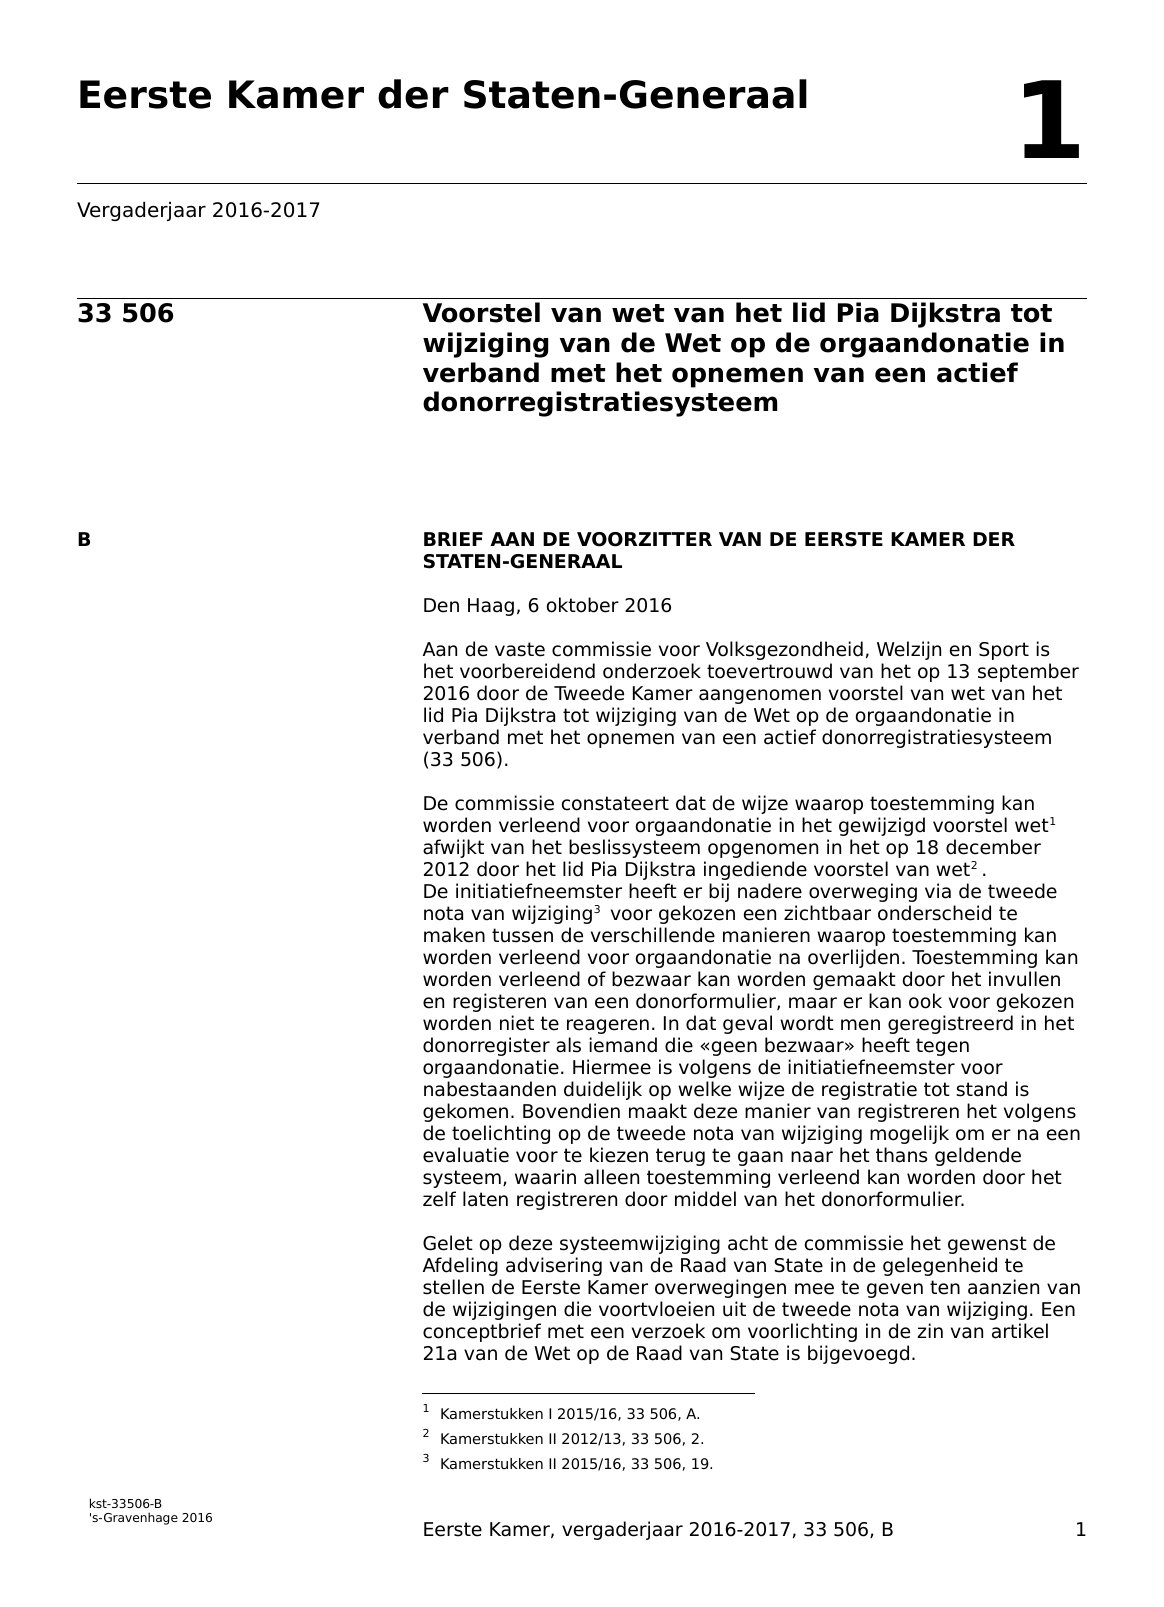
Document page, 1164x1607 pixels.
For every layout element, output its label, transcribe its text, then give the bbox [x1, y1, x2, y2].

text Kamerstukken I 2015/16, 33 506, A. [422, 1402, 1087, 1424]
text Aan de vaste commissie voor Volksgezondheid, Welzijn en Sport is het voorbereidend onderzoek toevertrouwd van het op 13 september 2016 door de Tweede Kamer aangenomen voorstel van wet van het lid Pia Dijkstra tot wijziging van de Wet op de orgaandonatie in verband met het opnemen van een actief donorregistratiesysteem (33 506). [422, 639, 1087, 771]
text De initiatiefneemster heeft er bij nadere overweging via de tweede nota van wijziging voor gekozen een zichtbaar onderscheid te maken tussen de verschillende manieren waarop toestemming kan worden verleend voor orgaandonatie na overlijden. Toestemming kan worden verleend of bezwaar kan worden gemaakt door het invullen en registeren van een donorformulier, maar er kan ook voor gekozen worden niet te reageren. In dat geval wordt men geregistreerd in het donorregister als iemand die «geen bezwaar» heeft tegen orgaandonatie. Hiermee is volgens de initiatiefneemster voor nabestaanden duidelijk op welke wijze de registratie tot stand is gekomen. Bovendien maakt deze manier van registreren het volgens de toelichting op de tweede nota van wijziging mogelijk om er na een evaluatie voor te kiezen terug te gaan naar het thans geldende systeem, waarin alleen toestemming verleend kan worden door het zelf laten registreren door middel van het donorformulier. [422, 881, 1087, 1211]
text 's-Gravenhage 2016 [88, 1511, 323, 1525]
table_header 1 [886, 59, 1087, 183]
subtitle 33 506 Voorstel van wet van het lid Pia Dijkstra tot wijziging van de Wet op de orgaandonatie in verband met het opnemen van een actief donorregistratiesysteem [77, 299, 1087, 418]
text Gelet op deze systeemwijziging acht de commissie het gewenst de Afdeling advisering van de Raad van State in de gelegenheid te stellen de Eerste Kamer overwegingen mee te geven ten aanzien van de wijzigingen die voortvloeien uit de tweede nota van wijziging. Een conceptbrief met een verzoek om voorlichting in de zin van artikel 21a van de Wet op de Raad van State is bijgevoegd. [422, 1233, 1087, 1365]
text Den Haag, 6 oktober 2016 [422, 595, 1087, 617]
subtitle B BRIEF AAN DE VOORZITTER VAN DE EERSTE KAMER DER STATEN-GENERAAL [77, 529, 1087, 573]
table_cell Vergaderjaar 2016-2017 [77, 184, 1087, 298]
text kst-33506-B [88, 1497, 323, 1511]
text De commissie constateert dat de wijze waarop toestemming kan worden verleend voor orgaandonatie in het gewijzigd voorstel wet afwijkt van het beslissysteem opgenomen in het op 18 december 2012 door het lid Pia Dijkstra ingediende voorstel van wet. [422, 793, 1087, 881]
table_header Eerste Kamer der Staten-Generaal [77, 59, 886, 183]
text Kamerstukken II 2012/13, 33 506, 2. [422, 1427, 1087, 1449]
text Kamerstukken II 2015/16, 33 506, 19. [422, 1452, 1087, 1474]
